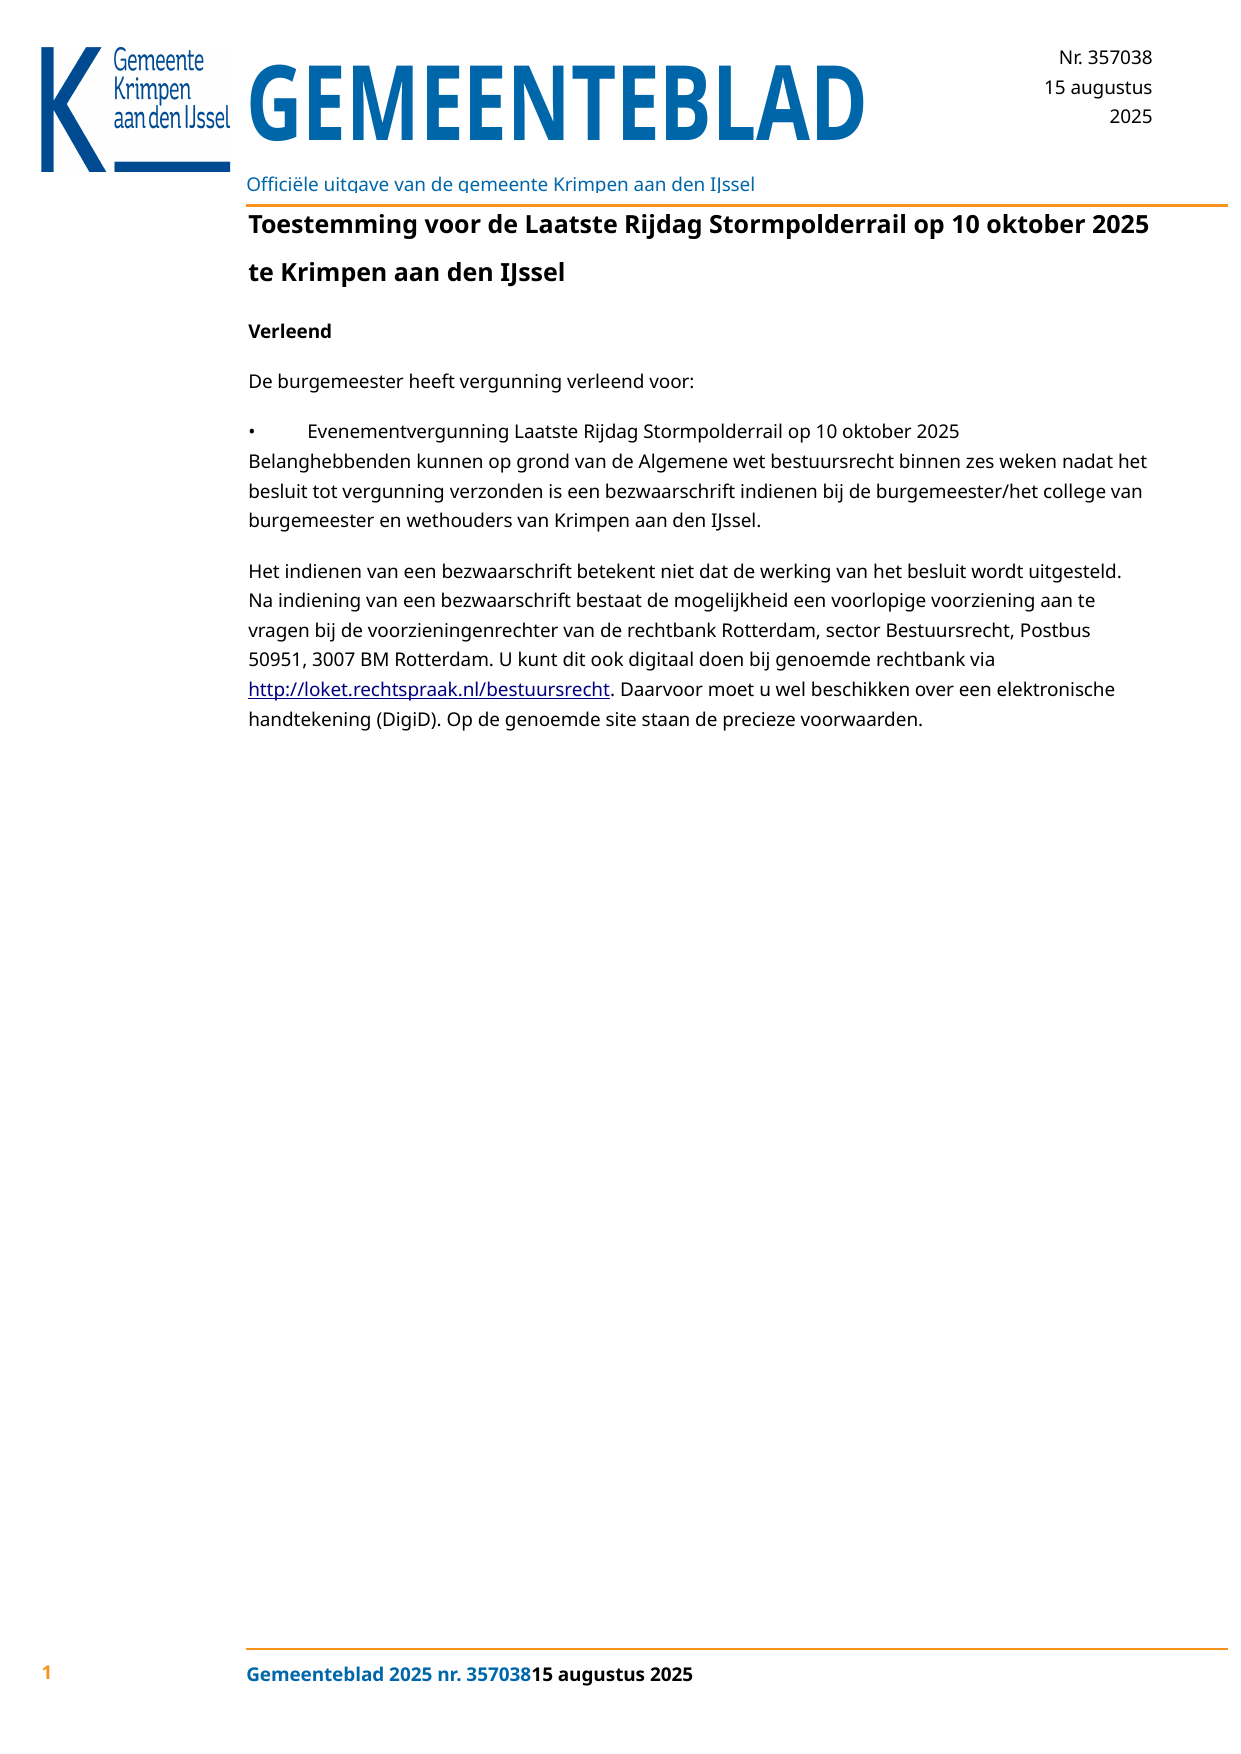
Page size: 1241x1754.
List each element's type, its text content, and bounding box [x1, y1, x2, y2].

text Toestemming voor de Laatste Rijdag Stormpolderrail op 10 oktober 2025 te Krimpen aan den IJssel [248, 207, 1152, 288]
text Verleend [248, 318, 1152, 344]
text Belanghebbenden kunnen op grond van de Algemene wet bestuursrecht binnen zes weken nadat het besluit tot vergunning verzonden is een bezwaarschrift indienen bij de burgemeester/het college van burgemeester en wethouders van Krimpen aan den IJssel. [248, 448, 1152, 533]
list Evenementvergunning Laatste Rijdag Stormpolderrail op 10 oktober 2025 [248, 419, 1152, 444]
picture [41, 47, 231, 172]
text De burgemeester heeft vergunning verleend voor: [248, 368, 1152, 394]
text Het indienen van een bezwaarschrift betekent niet dat de werking van het besluit wordt uitgesteld. Na indiening van een bezwaarschrift bestaat de mogelijkheid een voorlopige voorziening aan te vragen bij de voorzieningenrechter van de rechtbank Rotterdam, sector Bestuursrecht, Postbus 50951, 3007 BM Rotterdam. U kunt dit ook digitaal doen bij genoemde rechtbank via http://loket.rechtspraak.nl/bestuursrecht. Daarvoor moet u wel beschikken over een elektronische handtekening (DigiD). Op de genoemde site staan de precieze voorwaarden. [248, 558, 1152, 732]
